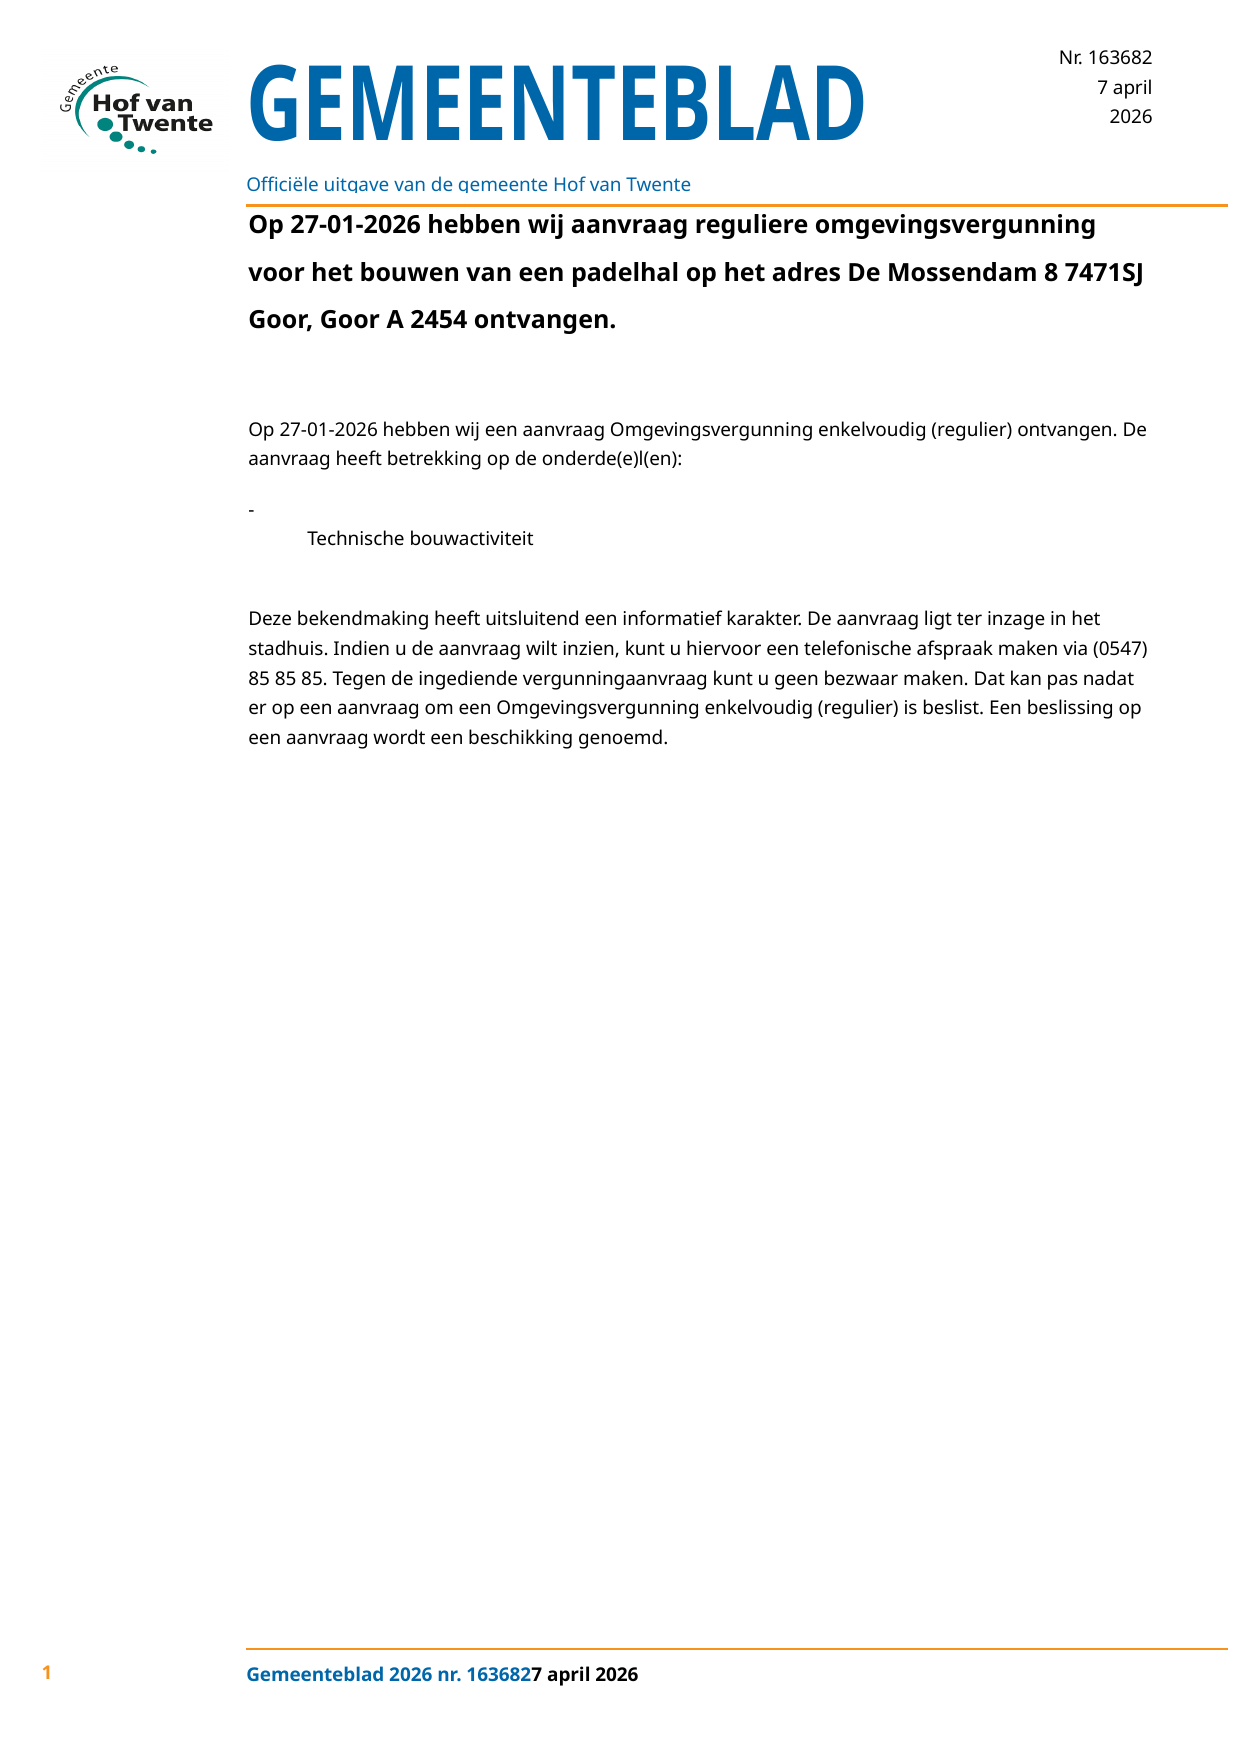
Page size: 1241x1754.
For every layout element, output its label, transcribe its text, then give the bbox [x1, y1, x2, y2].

text Op 27-01-2026 hebben wij een aanvraag Omgevingsvergunning enkelvoudig (regulier) ontvangen. De aanvraag heeft betrekking op de onderde(e)l(en): [248, 416, 1152, 471]
text Op 27-01-2026 hebben wij aanvraag reguliere omgevingsvergunning voor het bouwen van een padelhal op het adres De Mossendam 8 7471SJ Goor, Goor A 2454 ontvangen. [248, 207, 1152, 336]
text Deze bekendmaking heeft uitsluitend een informatief karakter. De aanvraag ligt ter inzage in het stadhuis. Indien u de aanvraag wilt inzien, kunt u hiervoor een telefonische afspraak maken via (0547) 85 85 85. Tegen de ingediende vergunningaanvraag kunt u geen bezwaar maken. Dat kan pas nadat er op een aanvraag om een Omgevingsvergunning enkelvoudig (regulier) is beslist. Een beslissing op een aanvraag wordt een beschikking genoemd. [248, 606, 1152, 749]
list Technische bouwactiviteit [248, 526, 1152, 551]
picture [41, 47, 231, 172]
